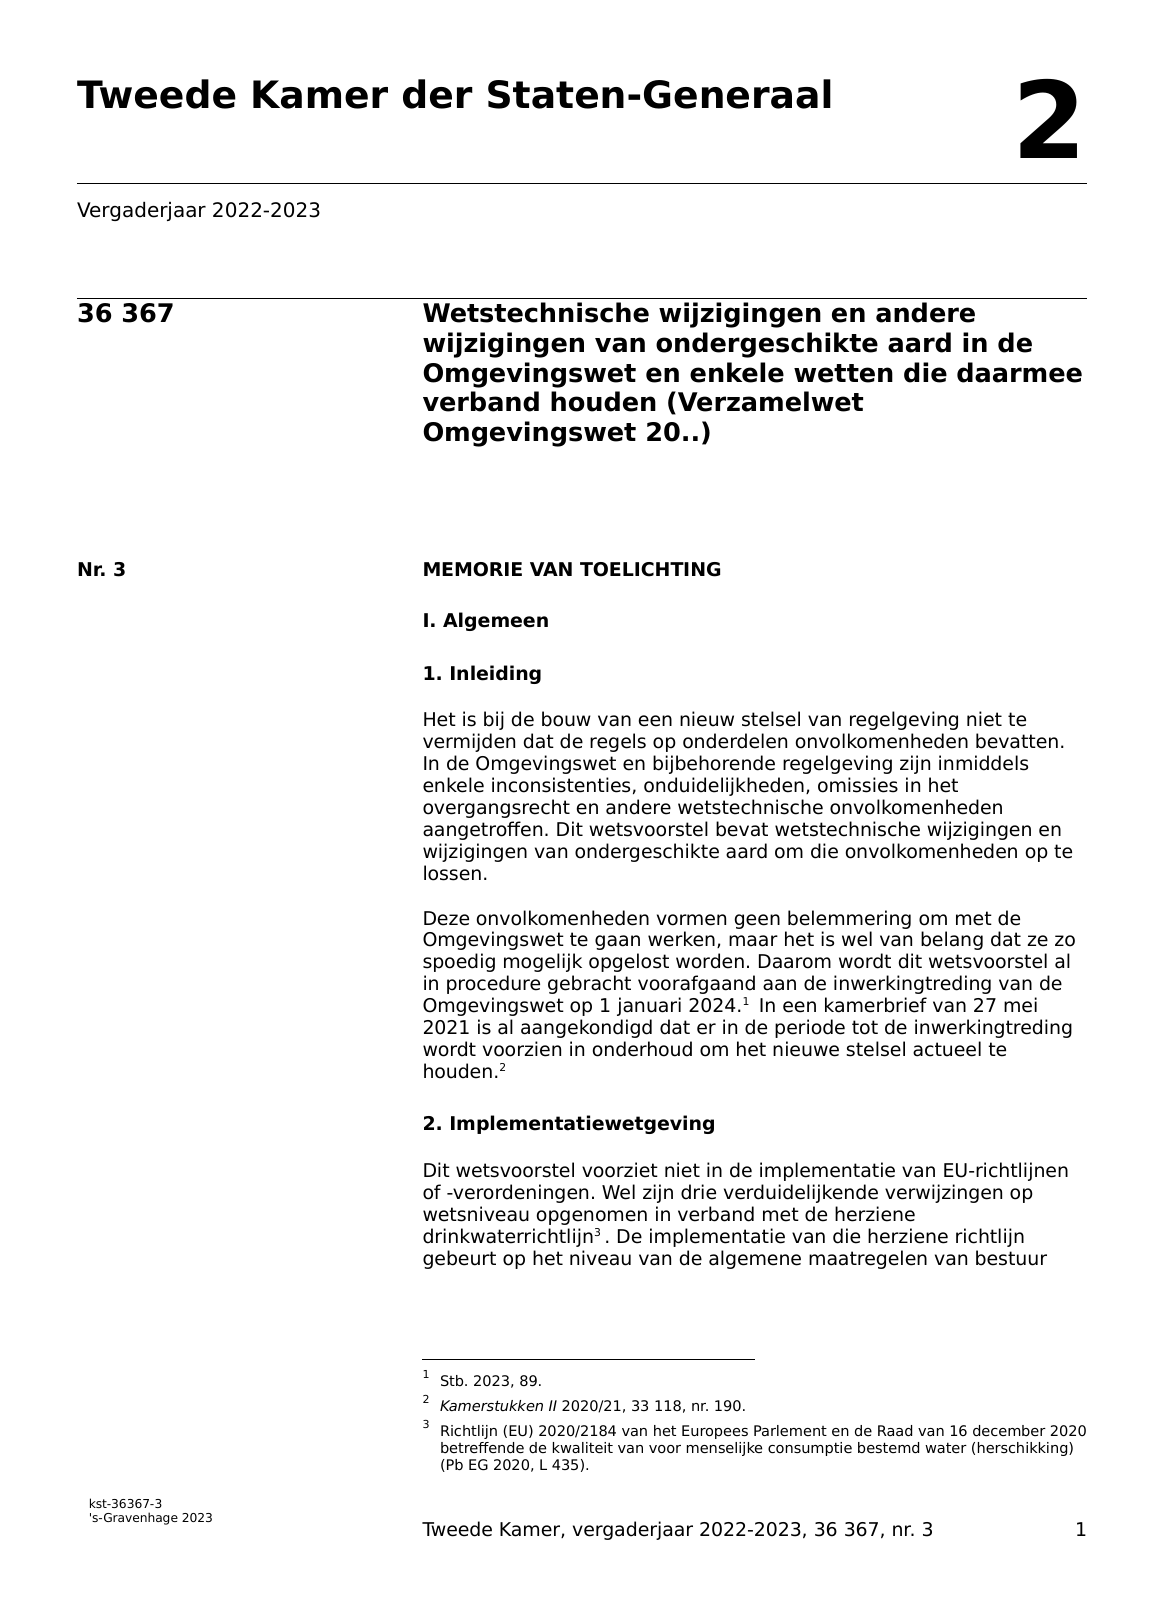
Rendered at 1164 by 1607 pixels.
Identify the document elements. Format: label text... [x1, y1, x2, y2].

subtitle I. Algemeen [422, 610, 1087, 632]
text 's-Gravenhage 2023 [88, 1511, 323, 1525]
subtitle Nr. 3 MEMORIE VAN TOELICHTING [77, 558, 1087, 580]
table_header Tweede Kamer der Staten-Generaal [77, 59, 886, 183]
text Het is bij de bouw van een nieuw stelsel van regelgeving niet te vermijden dat de regels op onderdelen onvolkomenheden bevatten. In de Omgevingswet en bijbehorende regelgeving zijn inmiddels enkele inconsistenties, onduidelijkheden, omissies in het overgangsrecht en andere wetstechnische onvolkomenheden aangetroffen. Dit wetsvoorstel bevat wetstechnische wijzigingen en wijzigingen van ondergeschikte aard om die onvolkomenheden op te lossen. [422, 709, 1087, 885]
subtitle 2. Implementatiewetgeving [422, 1113, 1087, 1135]
text Kamerstukken II 2020/21, 33 118, nr. 190. [422, 1393, 1087, 1416]
text Deze onvolkomenheden vormen geen belemmering om met de Omgevingswet te gaan werken, maar het is wel van belang dat ze zo spoedig mogelijk opgelost worden. Daarom wordt dit wetsvoorstel al in procedure gebracht voorafgaand aan de inwerkingtreding van de Omgevingswet op 1 januari 2024. In een kamerbrief van 27 mei 2021 is al aangekondigd dat er in de periode tot de inwerkingtreding wordt voorzien in onderhoud om het nieuwe stelsel actueel te houden. [422, 907, 1087, 1083]
subtitle 1. Inleiding [422, 662, 1087, 684]
text Dit wetsvoorstel voorziet niet in de implementatie van EU-richtlijnen of -verordeningen. Wel zijn drie verduidelijkende verwijzingen op wetsniveau opgenomen in verband met de herziene drinkwaterrichtlijn. De implementatie van die herziene richtlijn gebeurt op het niveau van de algemene maatregelen van bestuur [422, 1160, 1087, 1270]
table_cell Vergaderjaar 2022-2023 [77, 184, 1087, 298]
subtitle 36 367 Wetstechnische wijzigingen en andere wijzigingen van ondergeschikte aard in de Omgevingswet en enkele wetten die daarmee verband houden (Verzamelwet Omgevingswet 20..) [77, 299, 1087, 447]
table_header 2 [886, 59, 1087, 183]
text Richtlijn (EU) 2020/2184 van het Europees Parlement en de Raad van 16 december 2020 betreffende de kwaliteit van voor menselijke consumptie bestemd water (herschikking) (Pb EG 2020, L 435). [422, 1418, 1087, 1474]
text Stb. 2023, 89. [422, 1368, 1087, 1391]
text kst-36367-3 [88, 1497, 323, 1511]
